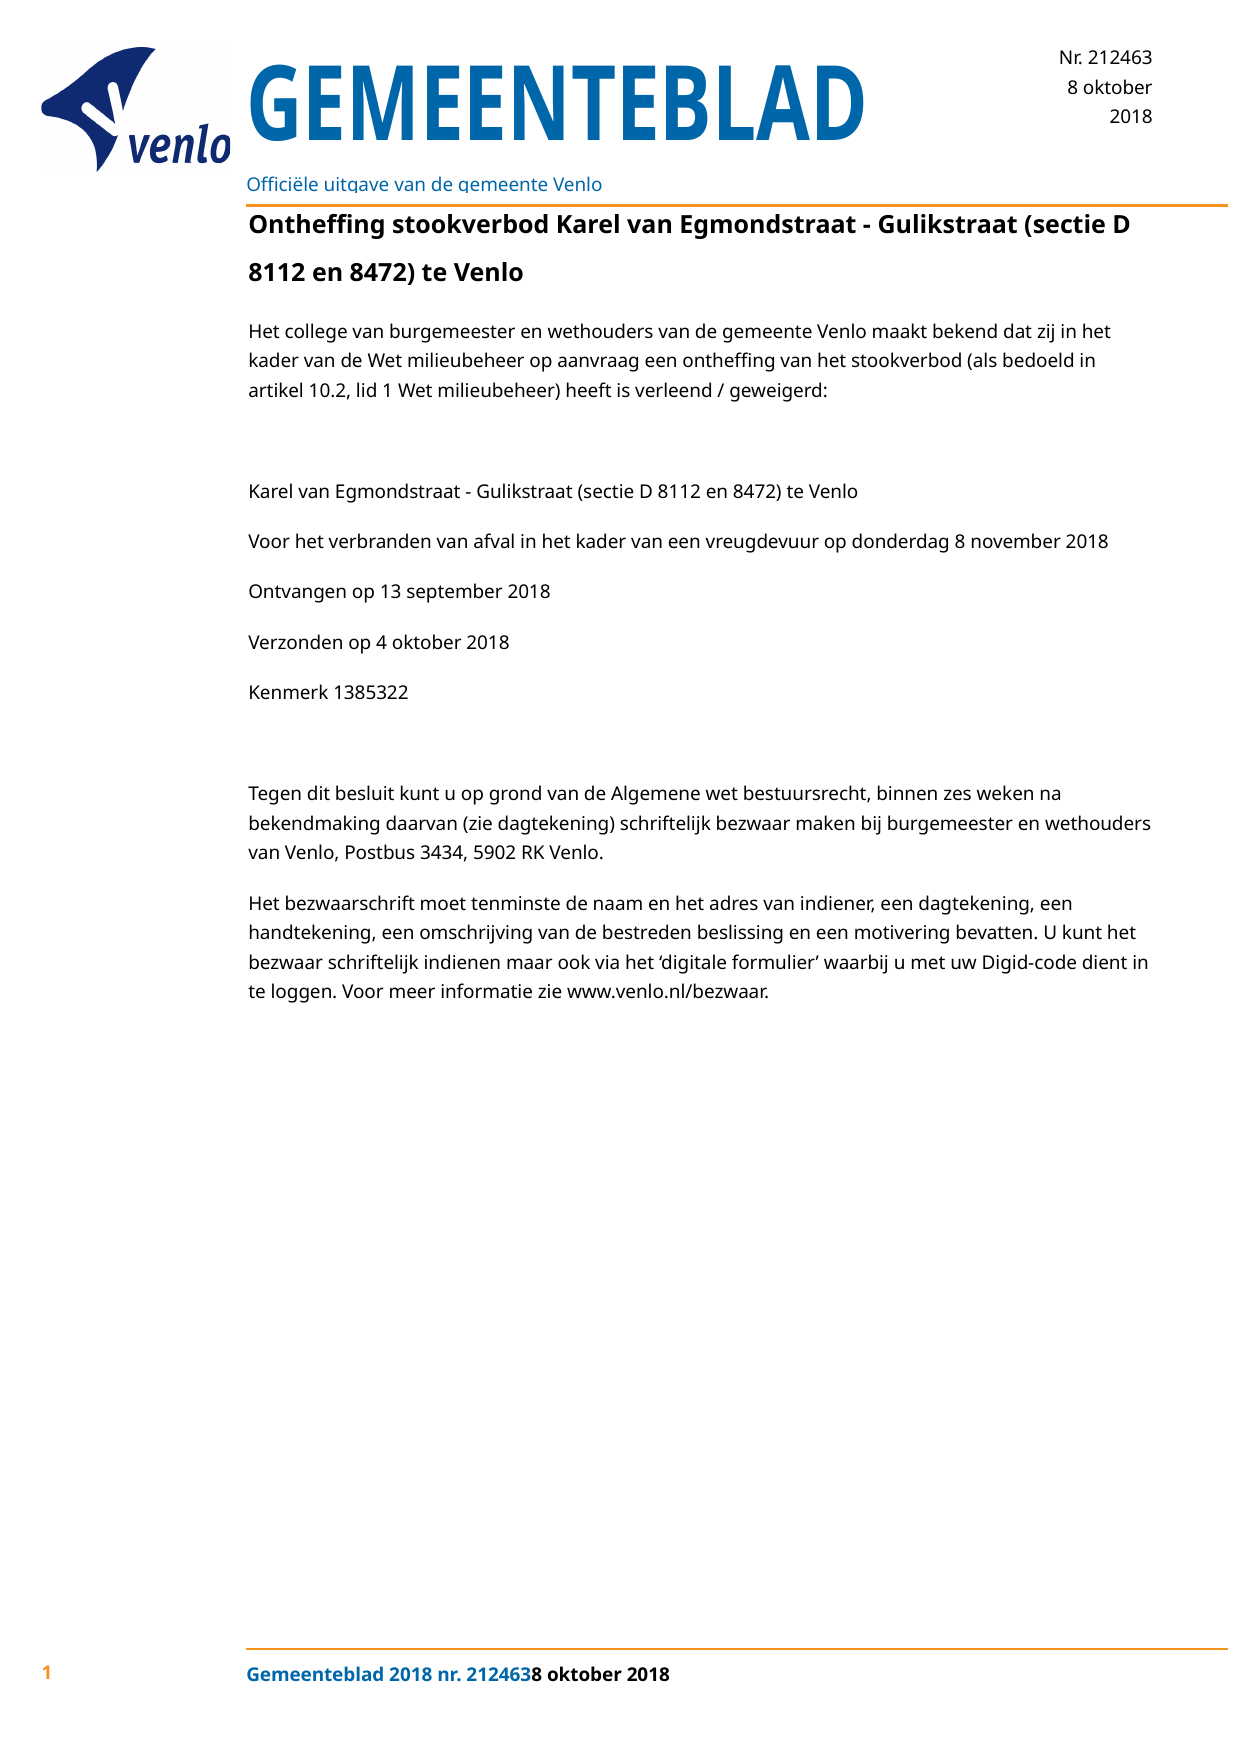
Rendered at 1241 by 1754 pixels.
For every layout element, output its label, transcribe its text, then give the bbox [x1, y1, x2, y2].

text Het college van burgemeester en wethouders van de gemeente Venlo maakt bekend dat zij in het kader van de Wet milieubeheer op aanvraag een ontheffing van het stookverbod (als bedoeld in artikel 10.2, lid 1 Wet milieubeheer) heeft is verleend / geweigerd: [248, 318, 1152, 403]
picture [41, 47, 231, 172]
text Tegen dit besluit kunt u op grond van de Algemene wet bestuursrecht, binnen zes weken na bekendmaking daarvan (zie dagtekening) schriftelijk bezwaar maken bij burgemeester en wethouders van Venlo, Postbus 3434, 5902 RK Venlo. [248, 780, 1152, 865]
text Karel van Egmondstraat - Gulikstraat (sectie D 8112 en 8472) te Venlo [248, 478, 1152, 504]
text Ontheffing stookverbod Karel van Egmondstraat - Gulikstraat (sectie D 8112 en 8472) te Venlo [248, 207, 1152, 288]
text Verzonden op 4 oktober 2018 [248, 629, 1152, 655]
text Voor het verbranden van afval in het kader van een vreugdevuur op donderdag 8 november 2018 [248, 528, 1152, 554]
text Ontvangen op 13 september 2018 [248, 579, 1152, 604]
text Kenmerk 1385322 [248, 679, 1152, 705]
text Het bezwaarschrift moet tenminste de naam en het adres van indiener, een dagtekening, een handtekening, een omschrijving van de bestreden beslissing en een motivering bevatten. U kunt het bezwaar schriftelijk indienen maar ook via het ‘digitale formulier’ waarbij u met uw Digid-code dient in te loggen. Voor meer informatie zie www.venlo.nl/bezwaar. [248, 890, 1152, 1004]
